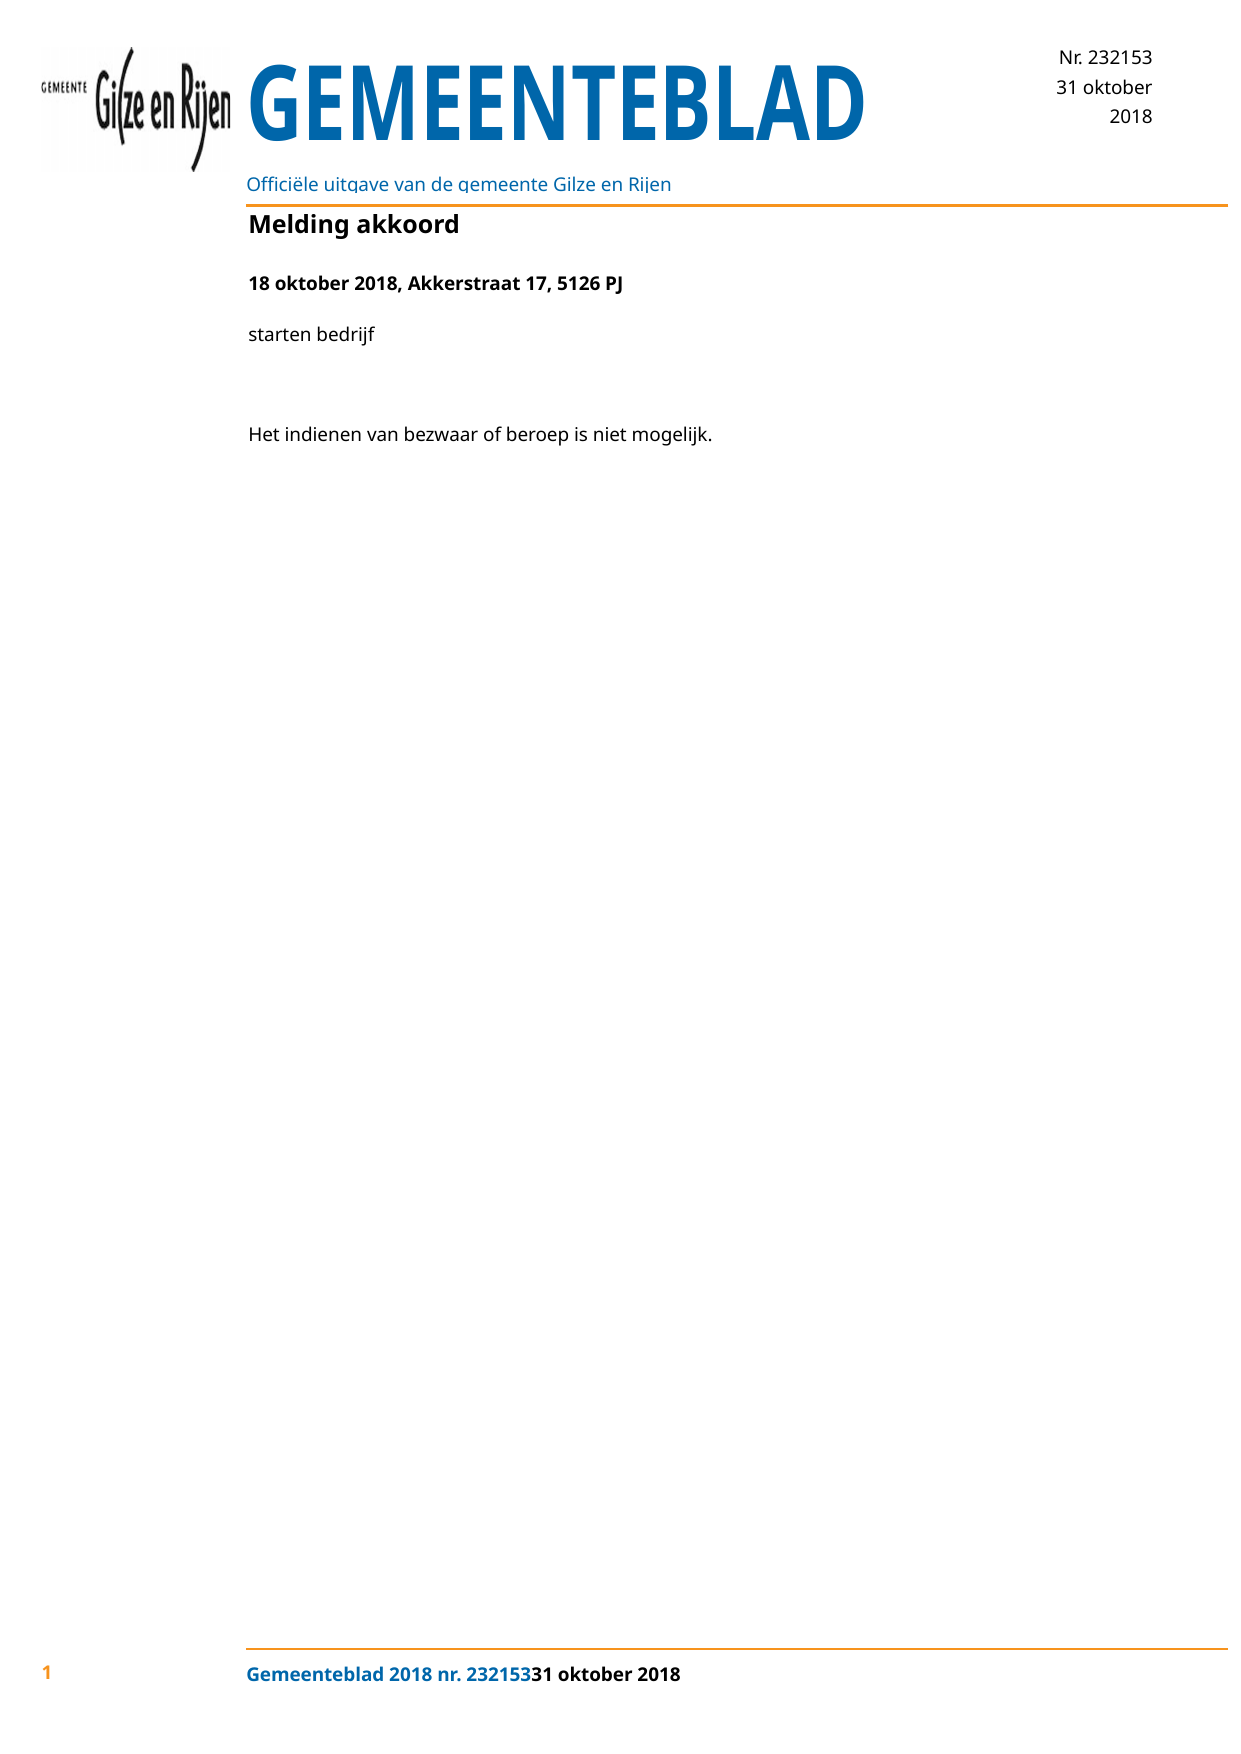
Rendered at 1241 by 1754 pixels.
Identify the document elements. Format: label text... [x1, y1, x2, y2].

text Melding akkoord [248, 207, 1152, 241]
text starten bedrijf [248, 321, 1152, 346]
picture [41, 47, 231, 172]
text Het indienen van bezwaar of beroep is niet mogelijk. [248, 422, 1152, 447]
text 18 oktober 2018, Akkerstraat 17, 5126 PJ [248, 270, 1152, 296]
